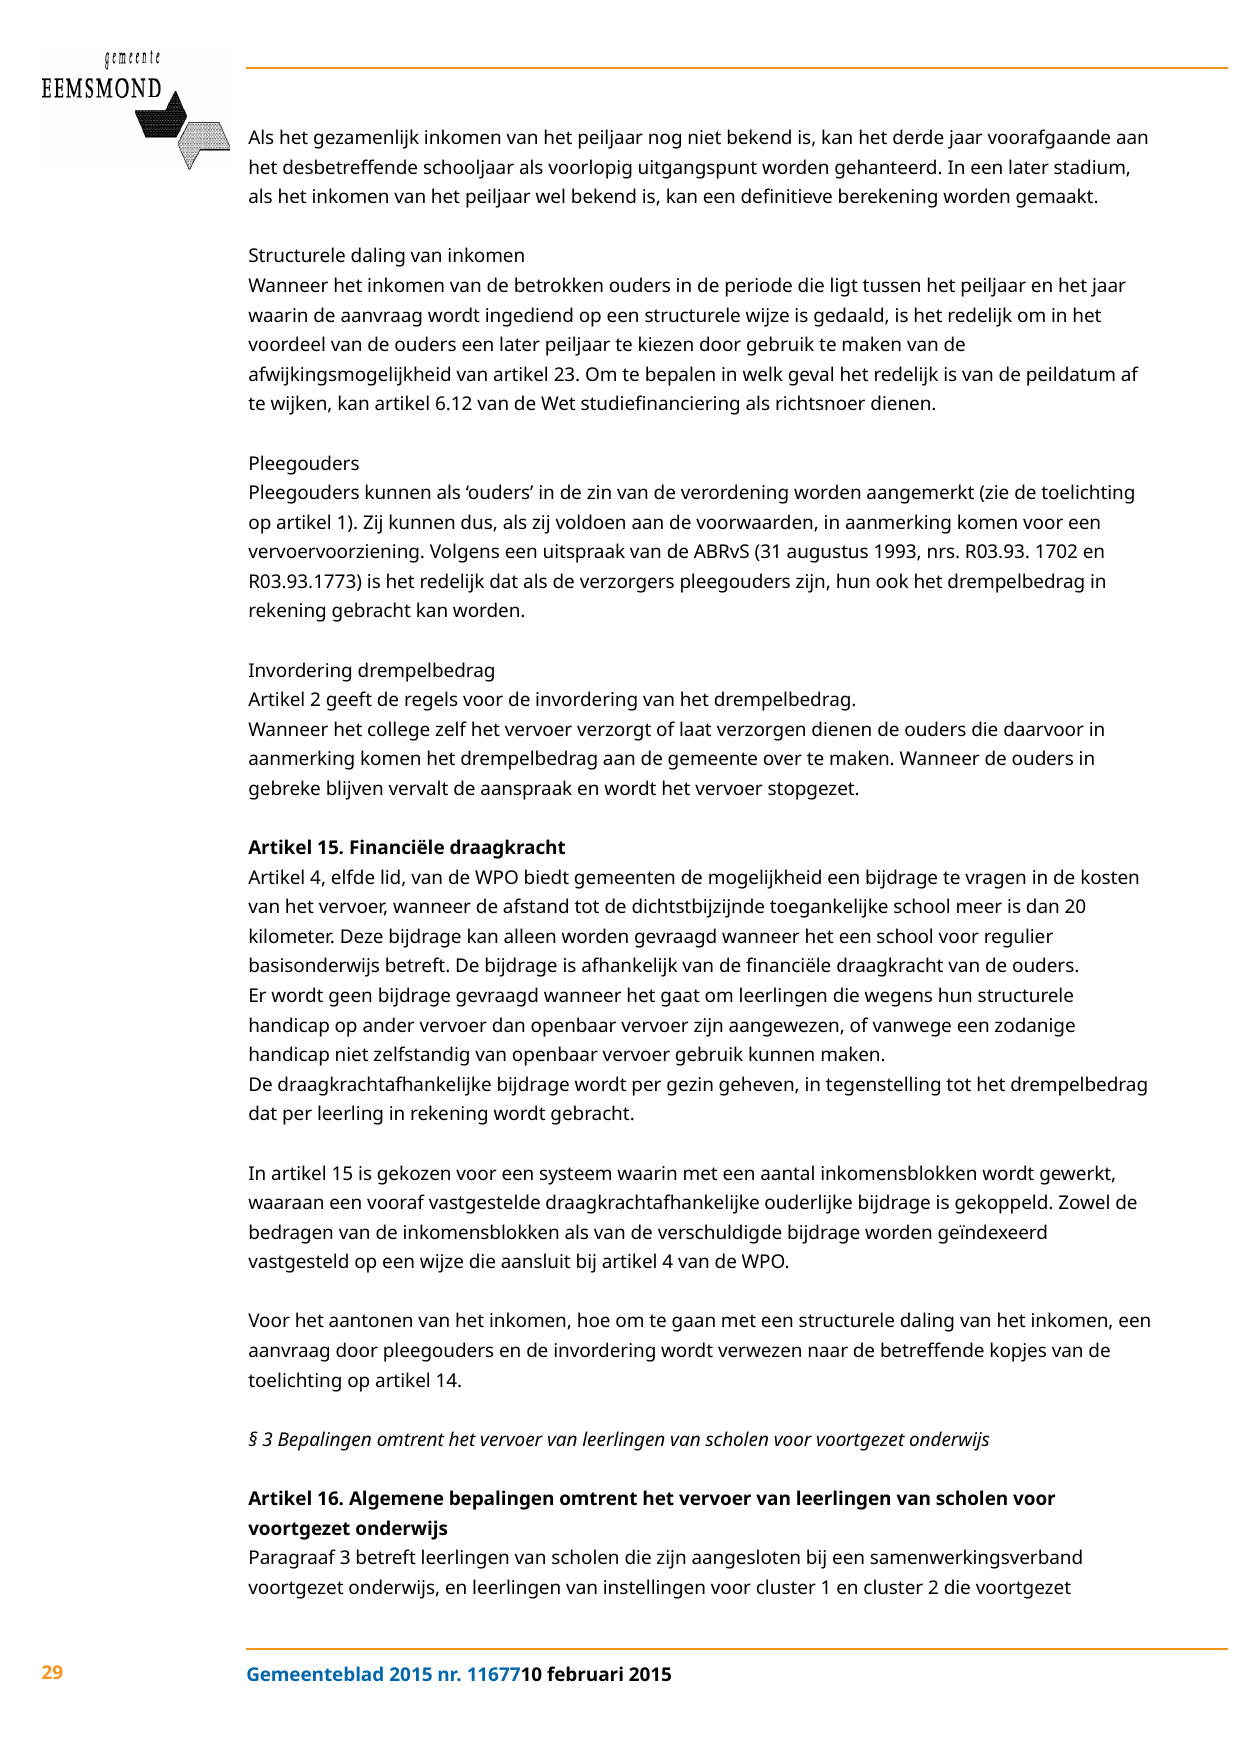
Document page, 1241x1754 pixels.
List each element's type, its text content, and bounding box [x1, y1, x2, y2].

text Wanneer het college zelf het vervoer verzorgt of laat verzorgen dienen de ouders die daarvoor in aanmerking komen het drempelbedrag aan de gemeente over te maken. Wanneer de ouders in gebreke blijven vervalt de aanspraak en wordt het vervoer stopgezet. [248, 716, 1152, 801]
text Invordering drempelbedrag [248, 657, 1152, 683]
text Artikel 2 geeft de regels voor de invordering van het drempelbedrag. [248, 686, 1152, 712]
text Paragraaf 3 betreft leerlingen van scholen die zijn aangesloten bij een samenwerkingsverband voortgezet onderwijs, en leerlingen van instellingen voor cluster 1 en cluster 2 die voortgezet [248, 1544, 1152, 1600]
text Structurele daling van inkomen [248, 243, 1152, 268]
text De draagkrachtafhankelijke bijdrage wordt per gezin geheven, in tegenstelling tot het drempelbedrag dat per leerling in rekening wordt gebracht. [248, 1071, 1152, 1126]
text Artikel 4, elfde lid, van de WPO biedt gemeenten de mogelijkheid een bijdrage te vragen in de kosten van het vervoer, wanneer de afstand tot de dichtstbijzijnde toegankelijke school meer is dan 20 kilometer. Deze bijdrage kan alleen worden gevraagd wanneer het een school voor regulier basisonderwijs betreft. De bijdrage is afhankelijk van de financiële draagkracht van de ouders. [248, 864, 1152, 978]
text Artikel 15. Financiële draagkracht [248, 834, 1152, 860]
text Er wordt geen bijdrage gevraagd wanneer het gaat om leerlingen die wegens hun structurele handicap op ander vervoer dan openbaar vervoer zijn aangewezen, of vanwege een zodanige handicap niet zelfstandig van openbaar vervoer gebruik kunnen maken. [248, 982, 1152, 1067]
picture [41, 47, 231, 172]
text In artikel 15 is gekozen voor een systeem waarin met een aantal inkomensblokken wordt gewerkt, waaraan een vooraf vastgestelde draagkrachtafhankelijke ouderlijke bijdrage is gekoppeld. Zowel de bedragen van de inkomensblokken als van de verschuldigde bijdrage worden geïndexeerd vastgesteld op een wijze die aansluit bij artikel 4 van de WPO. [248, 1160, 1152, 1274]
text Pleegouders kunnen als ‘ouders’ in de zin van de verordening worden aangemerkt (zie de toelichting op artikel 1). Zij kunnen dus, als zij voldoen aan de voorwaarden, in aanmerking komen voor een vervoervoorziening. Volgens een uitspraak van de ABRvS (31 augustus 1993, nrs. R03.93. 1702 en R03.93.1773) is het redelijk dat als de verzorgers pleegouders zijn, hun ook het drempelbedrag in rekening gebracht kan worden. [248, 479, 1152, 623]
text Als het gezamenlijk inkomen van het peiljaar nog niet bekend is, kan het derde jaar voorafgaande aan het desbetreffende schooljaar als voorlopig uitgangspunt worden gehanteerd. In een later stadium, als het inkomen van het peiljaar wel bekend is, kan een definitieve berekening worden gemaakt. [248, 124, 1152, 209]
text Artikel 16. Algemene bepalingen omtrent het vervoer van leerlingen van scholen voor voortgezet onderwijs [248, 1485, 1152, 1541]
text Pleegouders [248, 450, 1152, 476]
text Voor het aantonen van het inkomen, hoe om te gaan met een structurele daling van het inkomen, een aanvraag door pleegouders en de invordering wordt verwezen naar de betreffende kopjes van de toelichting op artikel 14. [248, 1308, 1152, 1393]
text Wanneer het inkomen van de betrokken ouders in de periode die ligt tussen het peiljaar en het jaar waarin de aanvraag wordt ingediend op een structurele wijze is gedaald, is het redelijk om in het voordeel van de ouders een later peiljaar te kiezen door gebruik te maken van de afwijkingsmogelijkheid van artikel 23. Om te bepalen in welk geval het redelijk is van de peildatum af te wijken, kan artikel 6.12 van de Wet studiefinanciering als richtsnoer dienen. [248, 272, 1152, 416]
text § 3 Bepalingen omtrent het vervoer van leerlingen van scholen voor voortgezet onderwijs [248, 1426, 1152, 1452]
